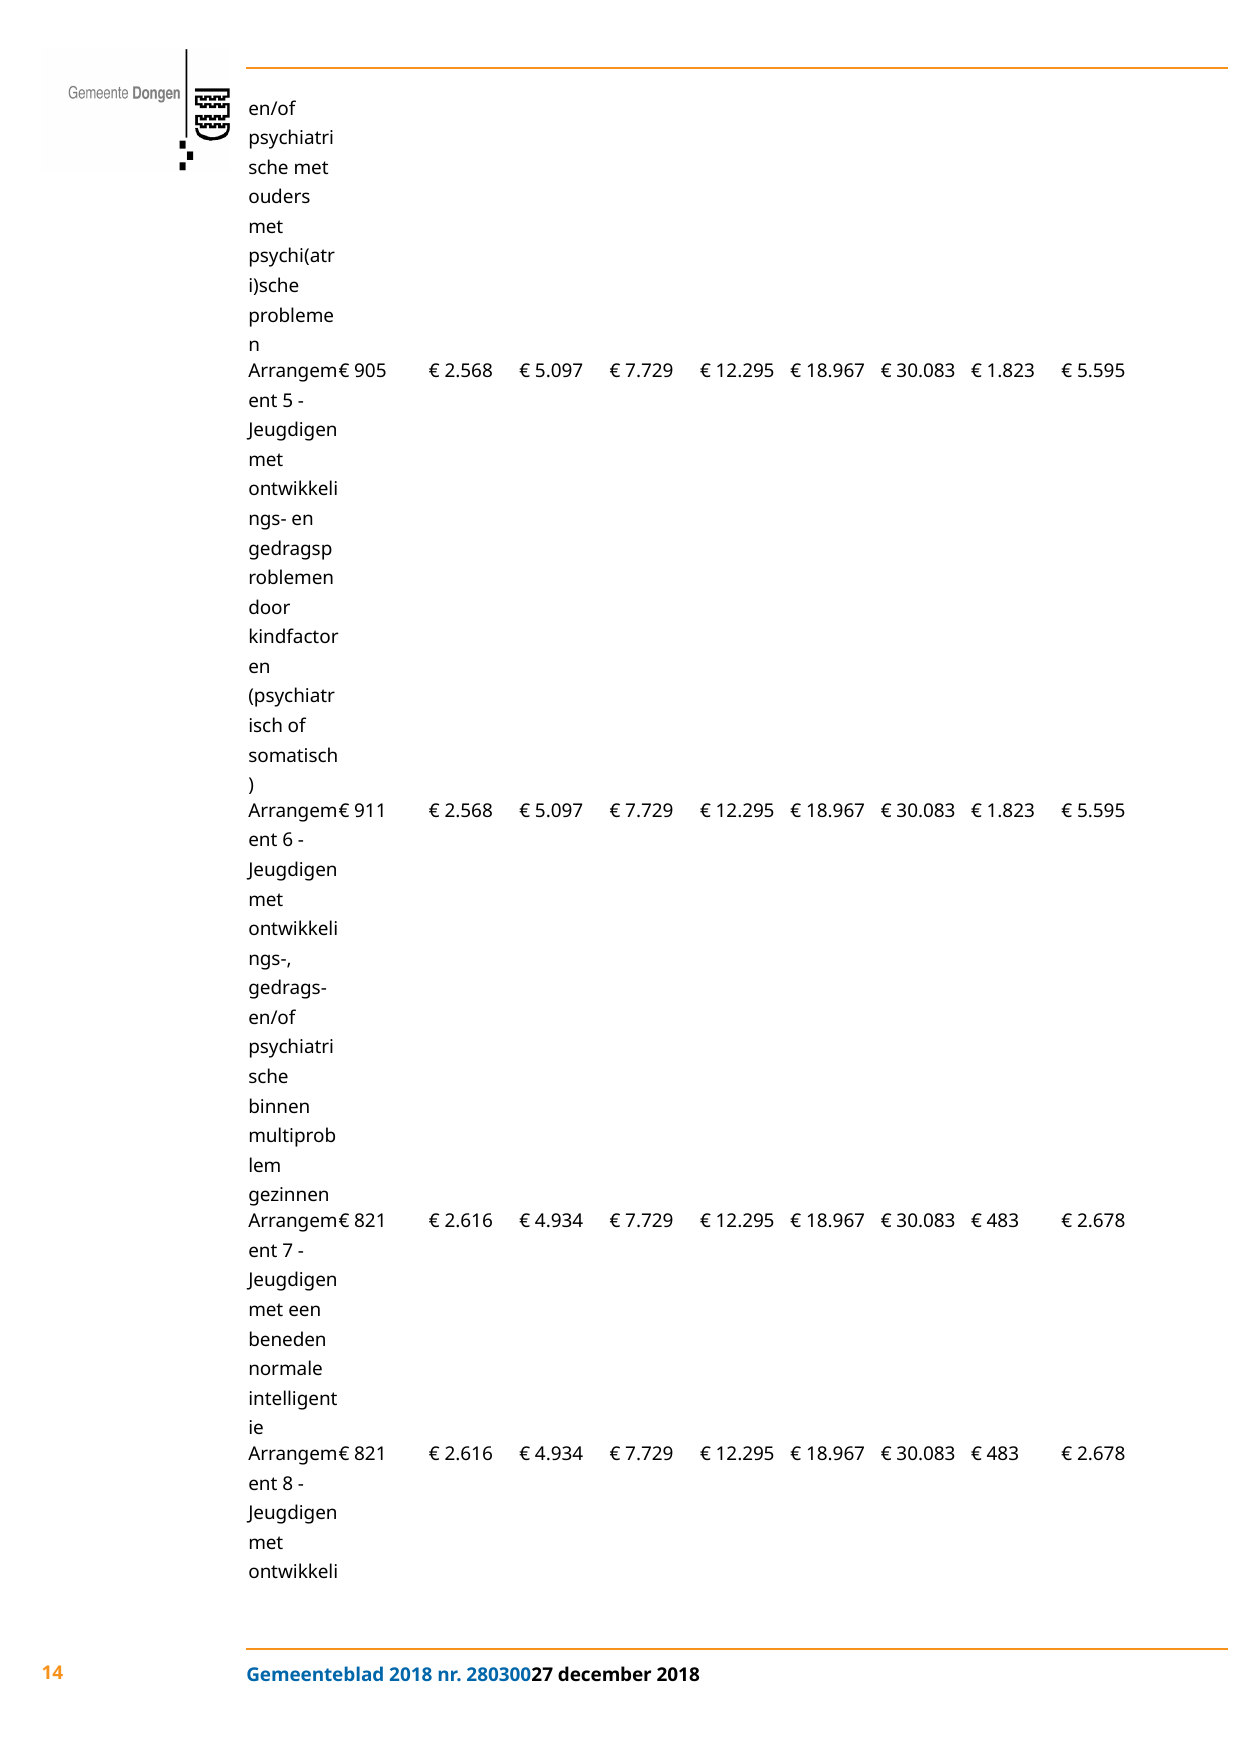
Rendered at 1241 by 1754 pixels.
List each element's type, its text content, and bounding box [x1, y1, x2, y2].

table_cell [790, 95, 881, 357]
table_cell € 12.295 [700, 1208, 790, 1440]
table_cell € 30.083 [881, 1208, 971, 1440]
table_cell € 4.934 [519, 1440, 609, 1584]
table_cell [609, 95, 700, 357]
table_cell € 2.678 [1061, 1208, 1152, 1440]
table_cell € 4.934 [519, 1208, 609, 1440]
table_cell [700, 95, 790, 357]
table_cell € 821 [338, 1440, 429, 1584]
table_cell Arrangement 7 - Jeugdigen met een beneden normale intelligentie [248, 1208, 338, 1440]
table_cell € 18.967 [790, 1440, 881, 1584]
table_cell € 5.097 [519, 357, 609, 797]
table_cell [1061, 95, 1152, 357]
table_cell € 12.295 [700, 357, 790, 797]
table_cell [881, 95, 971, 357]
table_cell € 5.595 [1061, 797, 1152, 1207]
table_cell € 2.616 [429, 1440, 519, 1584]
table_cell € 5.595 [1061, 357, 1152, 797]
table_cell € 18.967 [790, 357, 881, 797]
table_cell € 7.729 [609, 797, 700, 1207]
table_cell € 2.568 [429, 797, 519, 1207]
table_cell € 1.823 [971, 357, 1061, 797]
table_cell € 911 [338, 797, 429, 1207]
table_cell € 2.678 [1061, 1440, 1152, 1584]
table_cell € 483 [971, 1208, 1061, 1440]
table_cell € 12.295 [700, 1440, 790, 1584]
table_cell € 7.729 [609, 357, 700, 797]
table_cell € 30.083 [881, 357, 971, 797]
table_cell € 7.729 [609, 1208, 700, 1440]
table_cell Arrangement 5 - Jeugdigen met ontwikkelings- en gedragsproblemen door kindfactoren (psychiatrisch of somatisch) [248, 357, 338, 797]
table_cell € 5.097 [519, 797, 609, 1207]
table_cell Arrangement 8 - Jeugdigen met ontwikkeli [248, 1440, 338, 1584]
table_cell € 905 [338, 357, 429, 797]
table_cell Arrangement 6 - Jeugdigen met ontwikkelings-, gedrags- en/of psychiatrische binnen multiproblem gezinnen [248, 797, 338, 1207]
table_cell € 1.823 [971, 797, 1061, 1207]
table_cell € 18.967 [790, 1208, 881, 1440]
table_cell [971, 95, 1061, 357]
table_cell € 7.729 [609, 1440, 700, 1584]
table_cell € 821 [338, 1208, 429, 1440]
table_cell [429, 95, 519, 357]
table_cell € 2.568 [429, 357, 519, 797]
table_cell € 12.295 [700, 797, 790, 1207]
picture [41, 47, 231, 172]
table_cell € 30.083 [881, 1440, 971, 1584]
table_cell € 2.616 [429, 1208, 519, 1440]
table_cell [519, 95, 609, 357]
table_cell en/of psychiatrische met ouders met psychi(atri)sche problemen [248, 95, 338, 357]
table_cell € 483 [971, 1440, 1061, 1584]
table_cell [338, 95, 429, 357]
table_cell € 30.083 [881, 797, 971, 1207]
table_cell € 18.967 [790, 797, 881, 1207]
